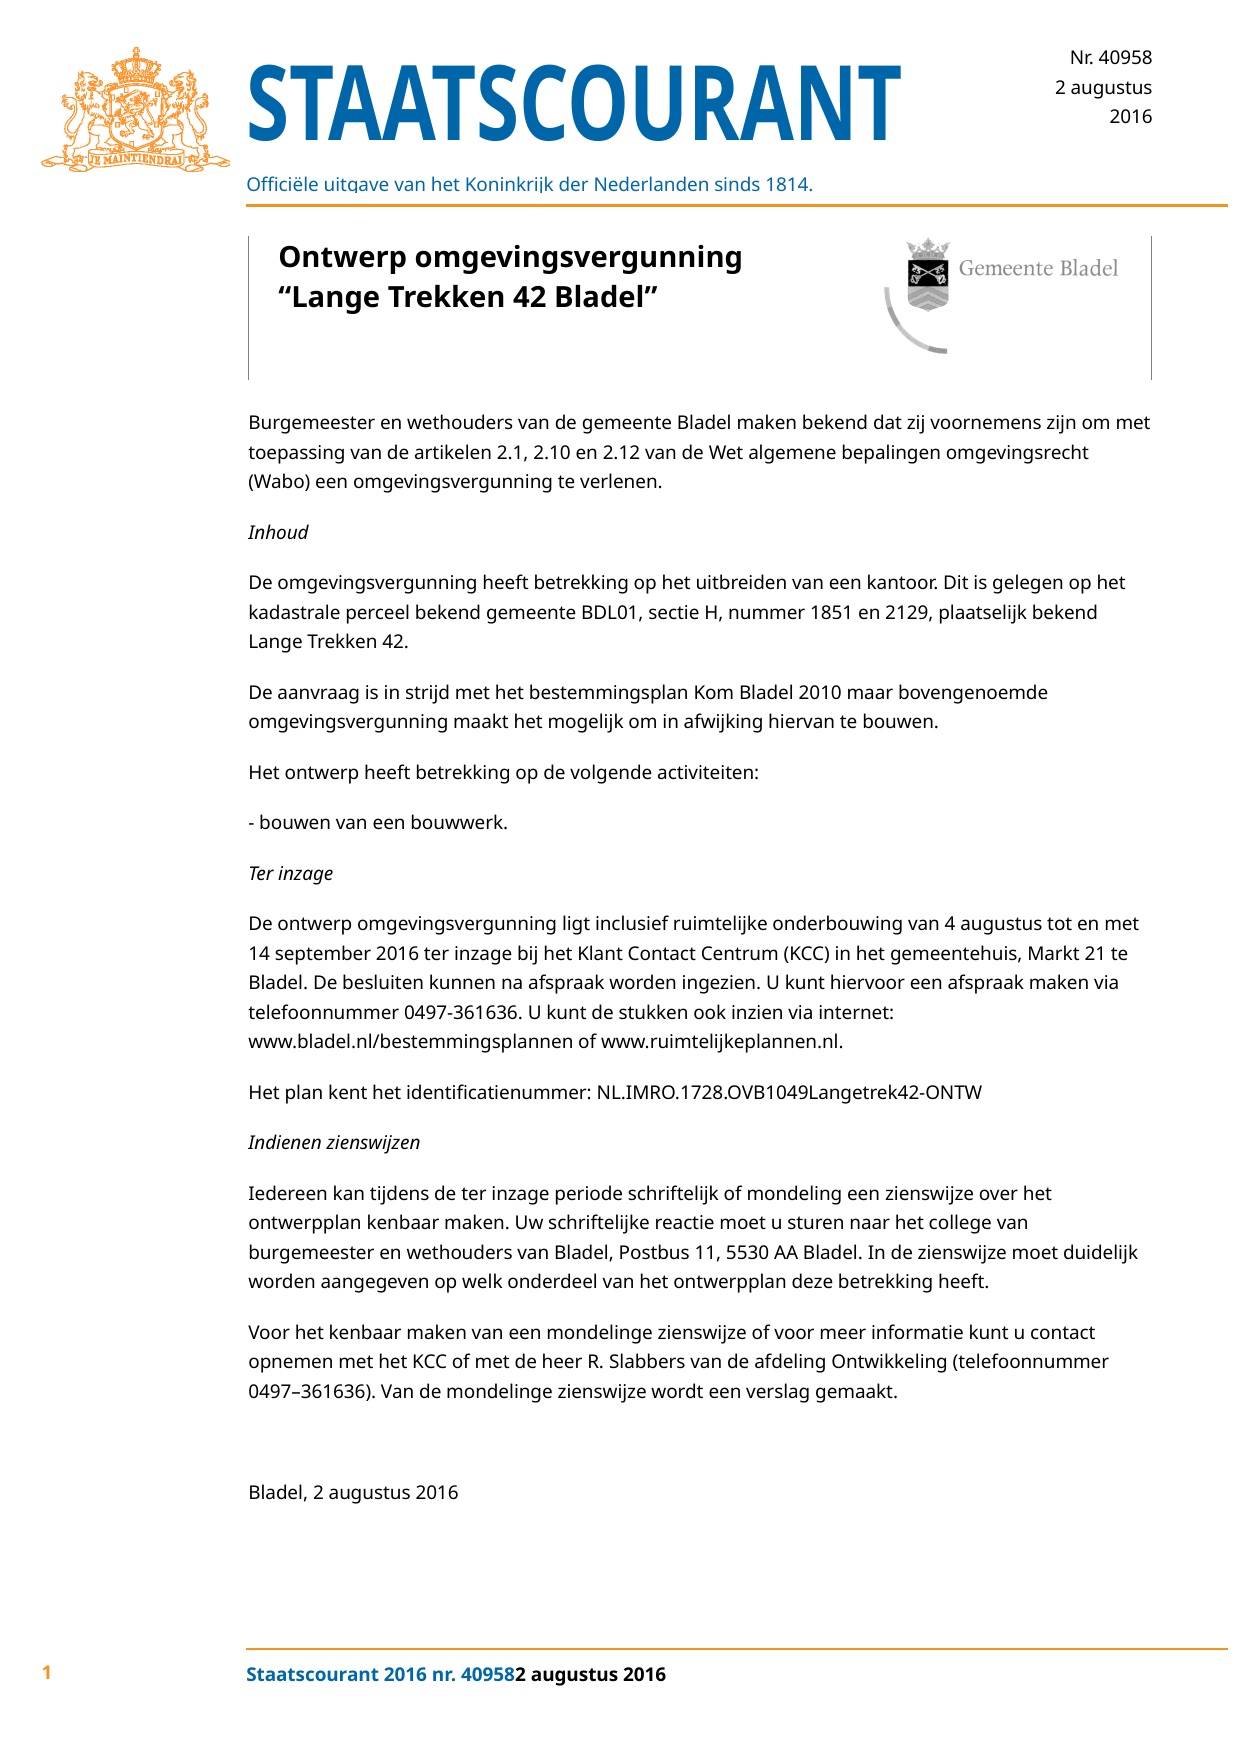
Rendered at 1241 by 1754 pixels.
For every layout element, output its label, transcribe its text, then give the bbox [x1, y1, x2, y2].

text Inhoud [248, 519, 1152, 545]
text Iedereen kan tijdens de ter inzage periode schriftelijk of mondeling een zienswijze over het ontwerpplan kenbaar maken. Uw schriftelijke reactie moet u sturen naar het college van burgemeester en wethouders van Bladel, Postbus 11, 5530 AA Bladel. In de zienswijze moet duidelijk worden aangegeven op welk onderdeel van het ontwerpplan deze betrekking heeft. [248, 1180, 1152, 1294]
text - bouwen van een bouwwerk. [248, 809, 1152, 835]
text Het ontwerp heeft betrekking op de volgende activiteiten: [248, 759, 1152, 785]
text Burgemeester en wethouders van de gemeente Bladel maken bekend dat zij voornemens zijn om met toepassing van de artikelen 2.1, 2.10 en 2.12 van de Wet algemene bepalingen omgevingsrecht (Wabo) een omgevingsvergunning te verlenen. [248, 409, 1152, 494]
text Voor het kenbaar maken van een mondelinge zienswijze of voor meer informatie kunt u contact opnemen met het KCC of met de heer R. Slabbers van de afdeling Ontwikkeling (telefoonnummer 0497–361636). Van de mondelinge zienswijze wordt een verslag gemaakt. [248, 1319, 1152, 1404]
text De aanvraag is in strijd met het bestemmingsplan Kom Bladel 2010 maar bovengenoemde omgevingsvergunning maakt het mogelijk om in afwijking hiervan te bouwen. [248, 679, 1152, 734]
picture [882, 236, 1119, 355]
table_header [850, 236, 1151, 380]
text De omgevingsvergunning heeft betrekking op het uitbreiden van een kantoor. Dit is gelegen op het kadastrale perceel bekend gemeente BDL01, sectie H, nummer 1851 en 2129, plaatselijk bekend Lange Trekken 42. [248, 569, 1152, 654]
text Het plan kent het identificatienummer: NL.IMRO.1728.OVB1049Langetrek42-ONTW [248, 1079, 1152, 1105]
picture [41, 47, 231, 172]
text Indienen zienswijzen [248, 1129, 1152, 1155]
text Ter inzage [248, 860, 1152, 886]
text Bladel, 2 augustus 2016 [248, 1479, 1152, 1505]
table_header Ontwerp omgevingsvergunning “Lange Trekken 42 Bladel” [249, 236, 850, 380]
text De ontwerp omgevingsvergunning ligt inclusief ruimtelijke onderbouwing van 4 augustus tot en met 14 september 2016 ter inzage bij het Klant Contact Centrum (KCC) in het gemeentehuis, Markt 21 te Bladel. De besluiten kunnen na afspraak worden ingezien. U kunt hiervoor een afspraak maken via telefoonnummer 0497-361636. U kunt de stukken ook inzien via internet: www.bladel.nl/bestemmingsplannen of www.ruimtelijkeplannen.nl. [248, 910, 1152, 1054]
